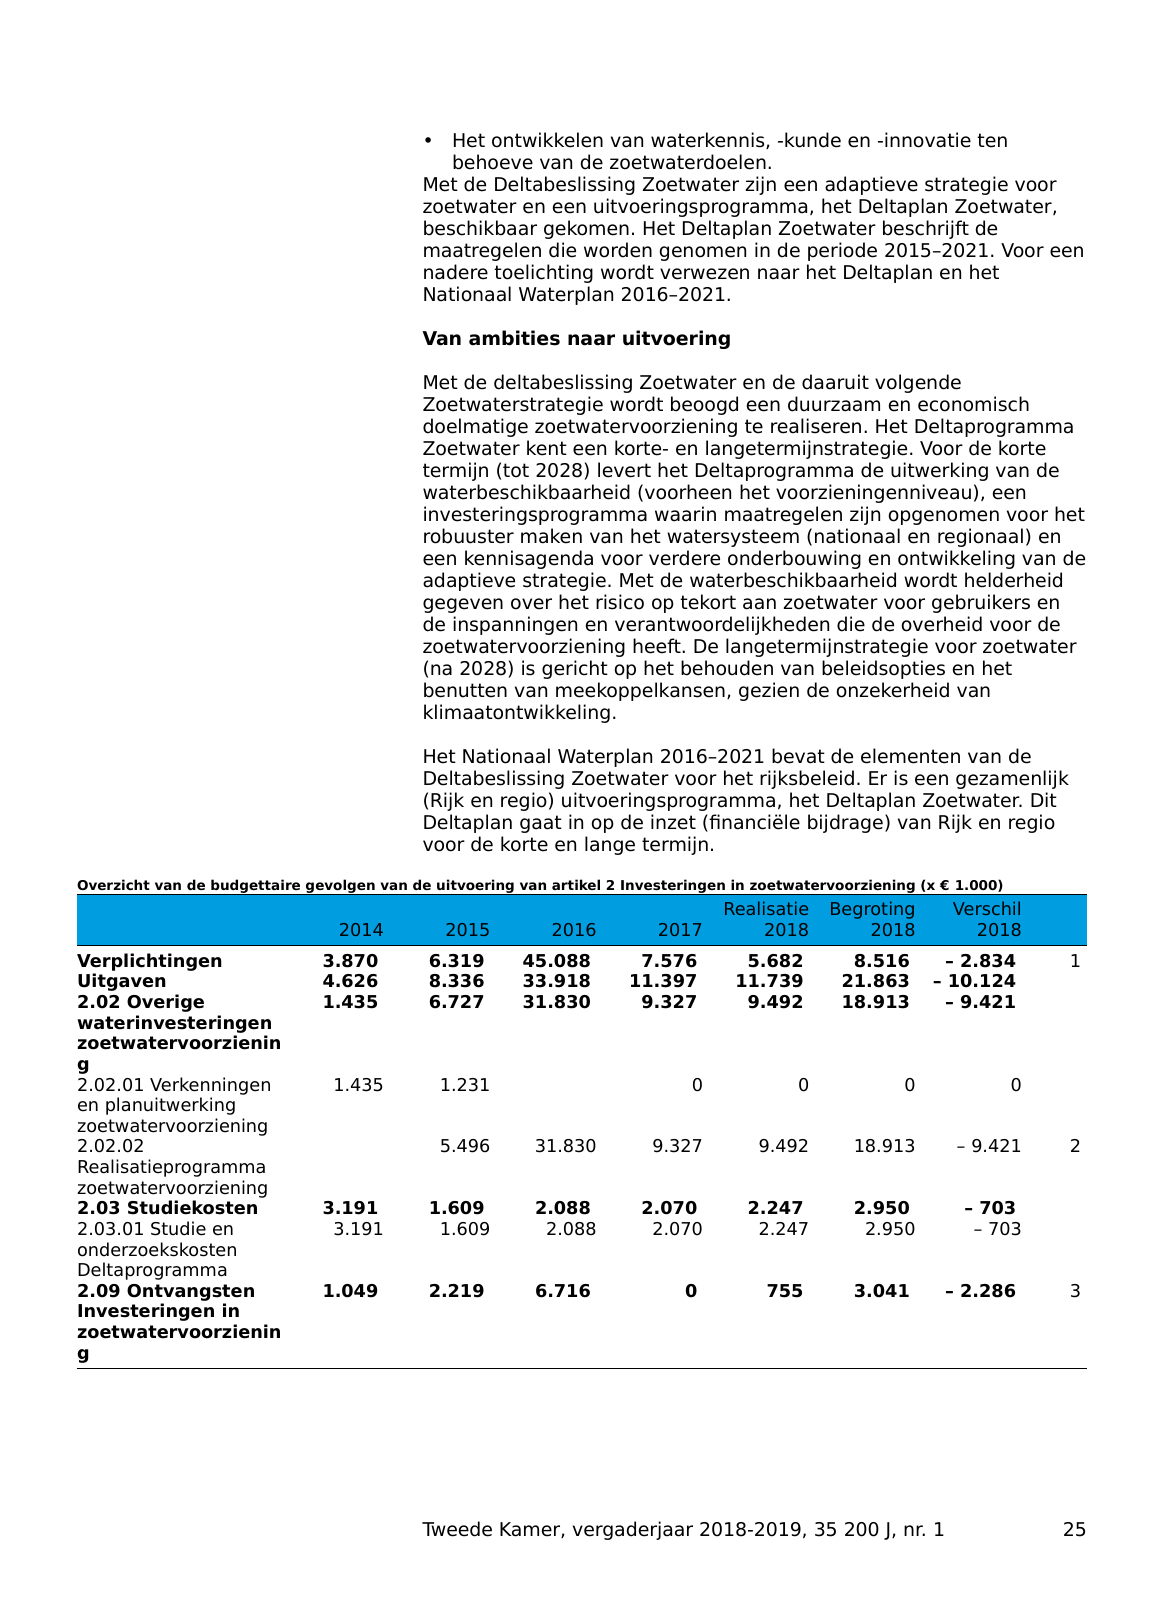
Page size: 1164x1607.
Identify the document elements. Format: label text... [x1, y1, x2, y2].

table_cell 8.336 [390, 971, 496, 992]
table_cell 1.609 [390, 1219, 496, 1281]
table_cell 2.088 [496, 1219, 602, 1281]
table_cell [1028, 920, 1087, 945]
table_cell 3.191 [284, 1219, 390, 1281]
table_cell 2.950 [815, 1219, 921, 1281]
table_cell 0 [921, 1075, 1027, 1136]
table_cell 18.913 [815, 1136, 921, 1198]
table_cell 5.682 [709, 946, 815, 971]
table_cell 33.918 [496, 971, 602, 992]
table_cell 2.070 [602, 1219, 709, 1281]
table_cell 6.727 [390, 992, 496, 1074]
table_cell – 2.286 [921, 1281, 1027, 1368]
table_cell Begroting [815, 895, 921, 920]
table_cell 2016 [496, 920, 602, 945]
table_cell – 703 [921, 1198, 1027, 1219]
table_cell 2.950 [815, 1198, 921, 1219]
table_cell – 703 [921, 1219, 1027, 1281]
table_cell 3.191 [284, 1198, 390, 1219]
table_cell 5.496 [390, 1136, 496, 1198]
table_cell 2.070 [602, 1198, 709, 1219]
table_cell [284, 895, 390, 920]
table_cell 45.088 [496, 946, 602, 971]
table_cell – 10.124 [921, 971, 1027, 992]
table_cell 0 [709, 1075, 815, 1136]
table_cell Verplichtingen [77, 946, 283, 971]
text Het Nationaal Waterplan 2016–2021 bevat de elementen van de Deltabeslissing Zoetwater voor het rijksbeleid. Er is een gezamenlijk (Rijk en regio) uitvoeringsprogramma, het Deltaplan Zoetwater. Dit Deltaplan gaat in op de inzet (financiële bijdrage) van Rijk en regio voor de korte en lange termijn. [422, 746, 1087, 856]
table_cell [284, 1136, 390, 1198]
table_cell Realisatie [709, 895, 815, 920]
table_cell 2.02 Overige waterinvesteringen zoetwatervoorziening [77, 992, 283, 1074]
table_cell 9.492 [709, 1136, 815, 1198]
table_cell 2.219 [390, 1281, 496, 1368]
table_header Overzicht van de budgettaire gevolgen van de uitvoering van artikel 2 Investeringen in zoetwatervoorziening (x € 1.000) [77, 878, 1087, 893]
table_cell 1.609 [390, 1198, 496, 1219]
table_cell 31.830 [496, 1136, 602, 1198]
table_cell 1.049 [284, 1281, 390, 1368]
table_cell 1 [1028, 946, 1087, 971]
table_cell 2018 [921, 920, 1027, 945]
table_cell 11.397 [602, 971, 709, 992]
text • Het ontwikkelen van waterkennis, -kunde en -innovatie ten behoeve van de zoetwaterdoelen. [422, 130, 1087, 174]
table_cell 21.863 [815, 971, 921, 992]
text Met de deltabeslissing Zoetwater en de daaruit volgende Zoetwaterstrategie wordt beoogd een duurzaam en economisch doelmatige zoetwatervoorziening te realiseren. Het Deltaprogramma Zoetwater kent een korte- en langetermijnstrategie. Voor de korte termijn (tot 2028) levert het Deltaprogramma de uitwerking van de waterbeschikbaarheid (voorheen het voorzieningenniveau), een investeringsprogramma waarin maatregelen zijn opgenomen voor het robuuster maken van het watersysteem (nationaal en regionaal) en een kennisagenda voor verdere onderbouwing en ontwikkeling van de adaptieve strategie. Met de waterbeschikbaarheid wordt helderheid gegeven over het risico op tekort aan zoetwater voor gebruikers en de inspanningen en verantwoordelijkheden die de overheid voor de zoetwatervoorziening heeft. De langetermijnstrategie voor zoetwater (na 2028) is gericht op het behouden van beleidsopties en het benutten van meekoppelkansen, gezien de onzekerheid van klimaatontwikkeling. [422, 372, 1087, 724]
table_cell 0 [602, 1075, 709, 1136]
table_cell 2 [1028, 1136, 1087, 1198]
table_cell 2.247 [709, 1198, 815, 1219]
table_cell 2.088 [496, 1198, 602, 1219]
table_cell 11.739 [709, 971, 815, 992]
table_cell 2.03.01 Studie en onderzoekskosten Deltaprogramma [77, 1219, 283, 1281]
table_cell [496, 1075, 602, 1136]
table_cell 3 [1028, 1281, 1087, 1368]
table_cell 2017 [602, 920, 709, 945]
table_cell 3.041 [815, 1281, 921, 1368]
table_cell 9.327 [602, 992, 709, 1074]
table_cell – 9.421 [921, 1136, 1027, 1198]
table_cell 755 [709, 1281, 815, 1368]
table_cell [1028, 971, 1087, 992]
table_cell 2.03 Studiekosten [77, 1198, 283, 1219]
table_cell [390, 895, 496, 920]
table_cell Uitgaven [77, 971, 283, 992]
table_cell [77, 895, 283, 920]
table_cell – 2.834 [921, 946, 1027, 971]
table_cell – 9.421 [921, 992, 1027, 1074]
table_cell 6.716 [496, 1281, 602, 1368]
text Met de Deltabeslissing Zoetwater zijn een adaptieve strategie voor zoetwater en een uitvoeringsprogramma, het Deltaplan Zoetwater, beschikbaar gekomen. Het Deltaplan Zoetwater beschrijft de maatregelen die worden genomen in de periode 2015–2021. Voor een nadere toelichting wordt verwezen naar het Deltaplan en het Nationaal Waterplan 2016–2021. [422, 174, 1087, 306]
table_cell 1.231 [390, 1075, 496, 1136]
table_cell 0 [602, 1281, 709, 1368]
table_cell [1028, 1075, 1087, 1136]
table_cell Verschil [921, 895, 1027, 920]
table_cell 6.319 [390, 946, 496, 971]
table_cell 3.870 [284, 946, 390, 971]
table_cell 2015 [390, 920, 496, 945]
table_cell [77, 920, 283, 945]
table_cell 8.516 [815, 946, 921, 971]
table_cell [1028, 1219, 1087, 1281]
table_cell 9.492 [709, 992, 815, 1074]
table_cell 9.327 [602, 1136, 709, 1198]
table_cell 2018 [815, 920, 921, 945]
table_cell 2.02.02 Realisatieprogramma zoetwatervoorziening [77, 1136, 283, 1198]
table_cell 2018 [709, 920, 815, 945]
table_cell 31.830 [496, 992, 602, 1074]
table_cell 2014 [284, 920, 390, 945]
table_cell 7.576 [602, 946, 709, 971]
table_cell [602, 895, 709, 920]
table_cell 2.247 [709, 1219, 815, 1281]
table_cell 1.435 [284, 992, 390, 1074]
table_cell [496, 895, 602, 920]
table_cell 0 [815, 1075, 921, 1136]
table_cell [1028, 1198, 1087, 1219]
table_cell 2.02.01 Verkenningen en planuitwerking zoetwatervoorziening [77, 1075, 283, 1136]
table_cell [1028, 895, 1087, 920]
table_cell 1.435 [284, 1075, 390, 1136]
table_cell 2.09 Ontvangsten Investeringen in zoetwatervoorziening [77, 1281, 283, 1368]
table_cell [1028, 992, 1087, 1074]
table_cell 4.626 [284, 971, 390, 992]
table_cell 18.913 [815, 992, 921, 1074]
subtitle Van ambities naar uitvoering [422, 328, 1087, 350]
